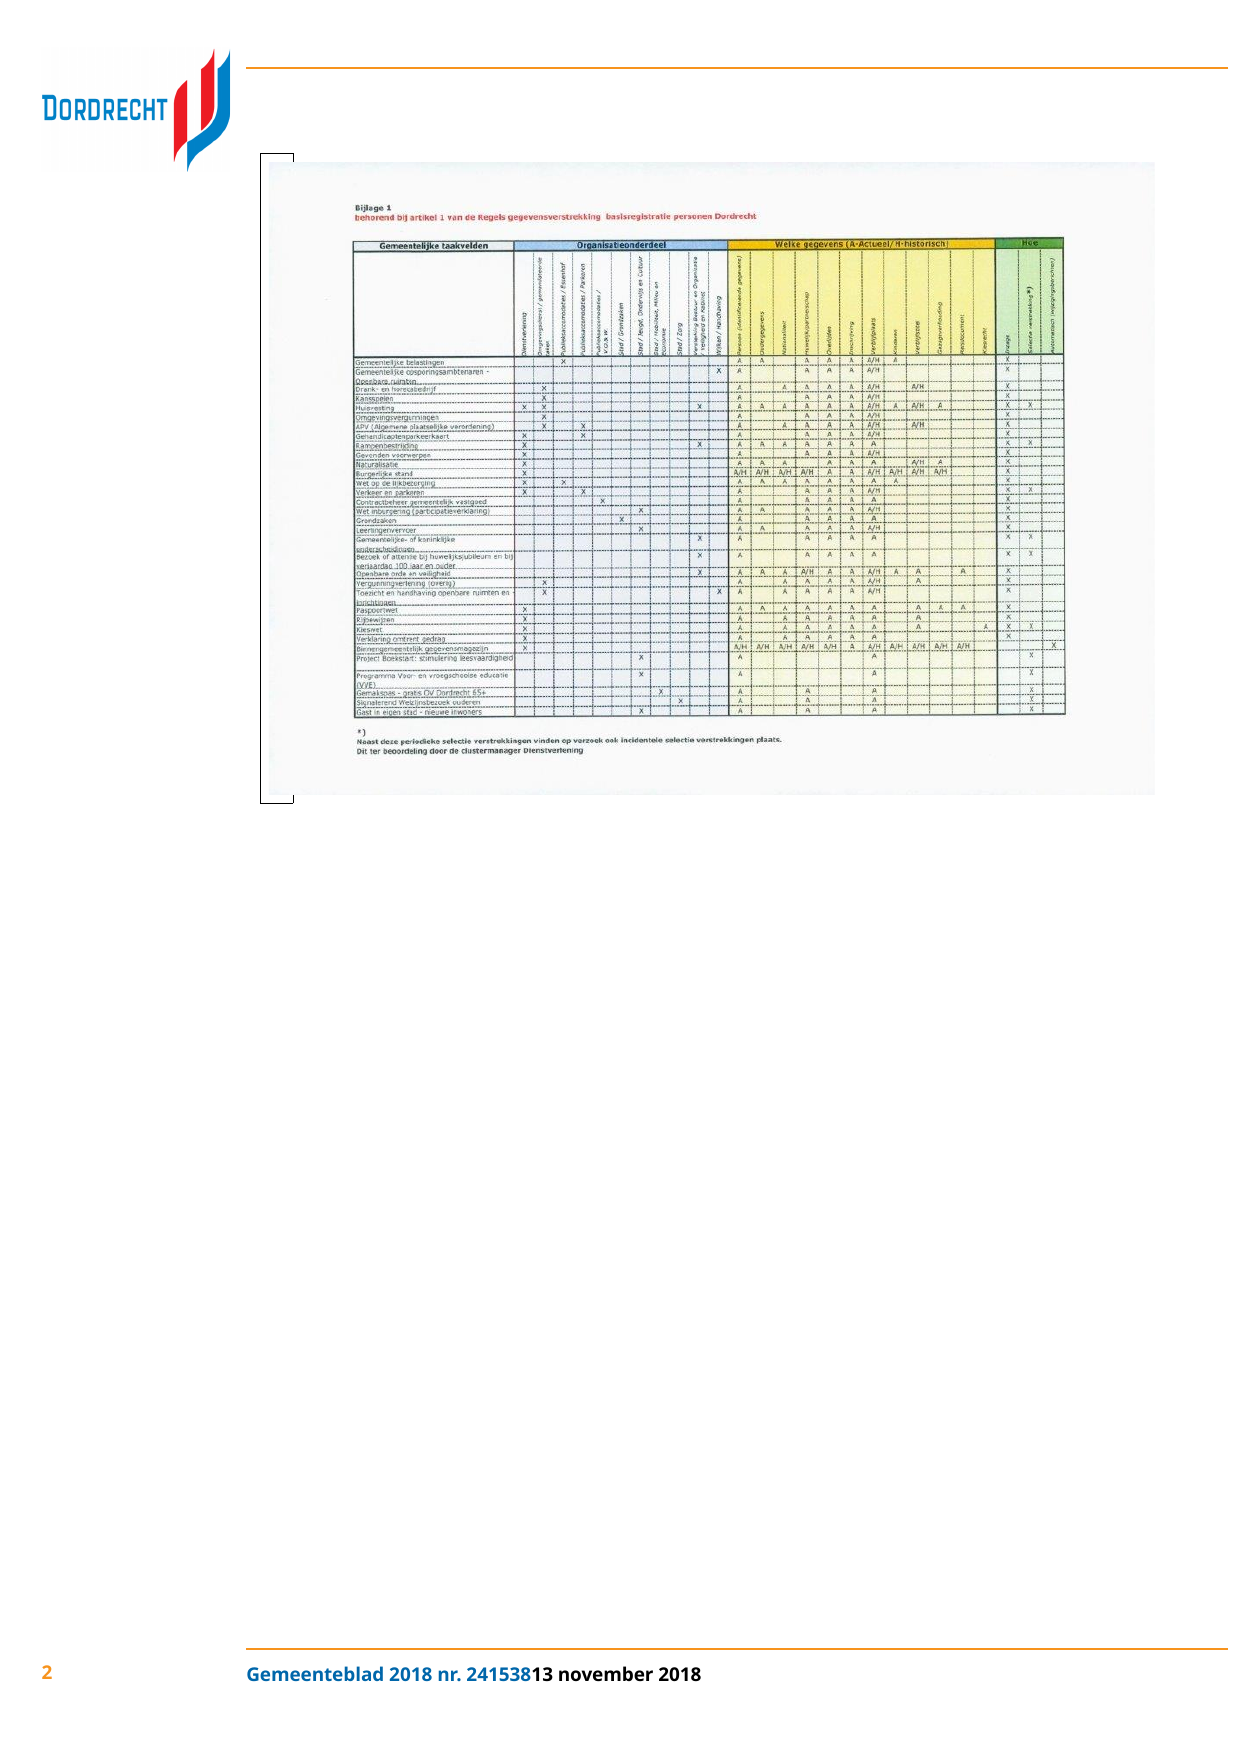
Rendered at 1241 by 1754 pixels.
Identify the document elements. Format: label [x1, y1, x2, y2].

picture [268, 162, 1155, 795]
picture [41, 47, 231, 172]
